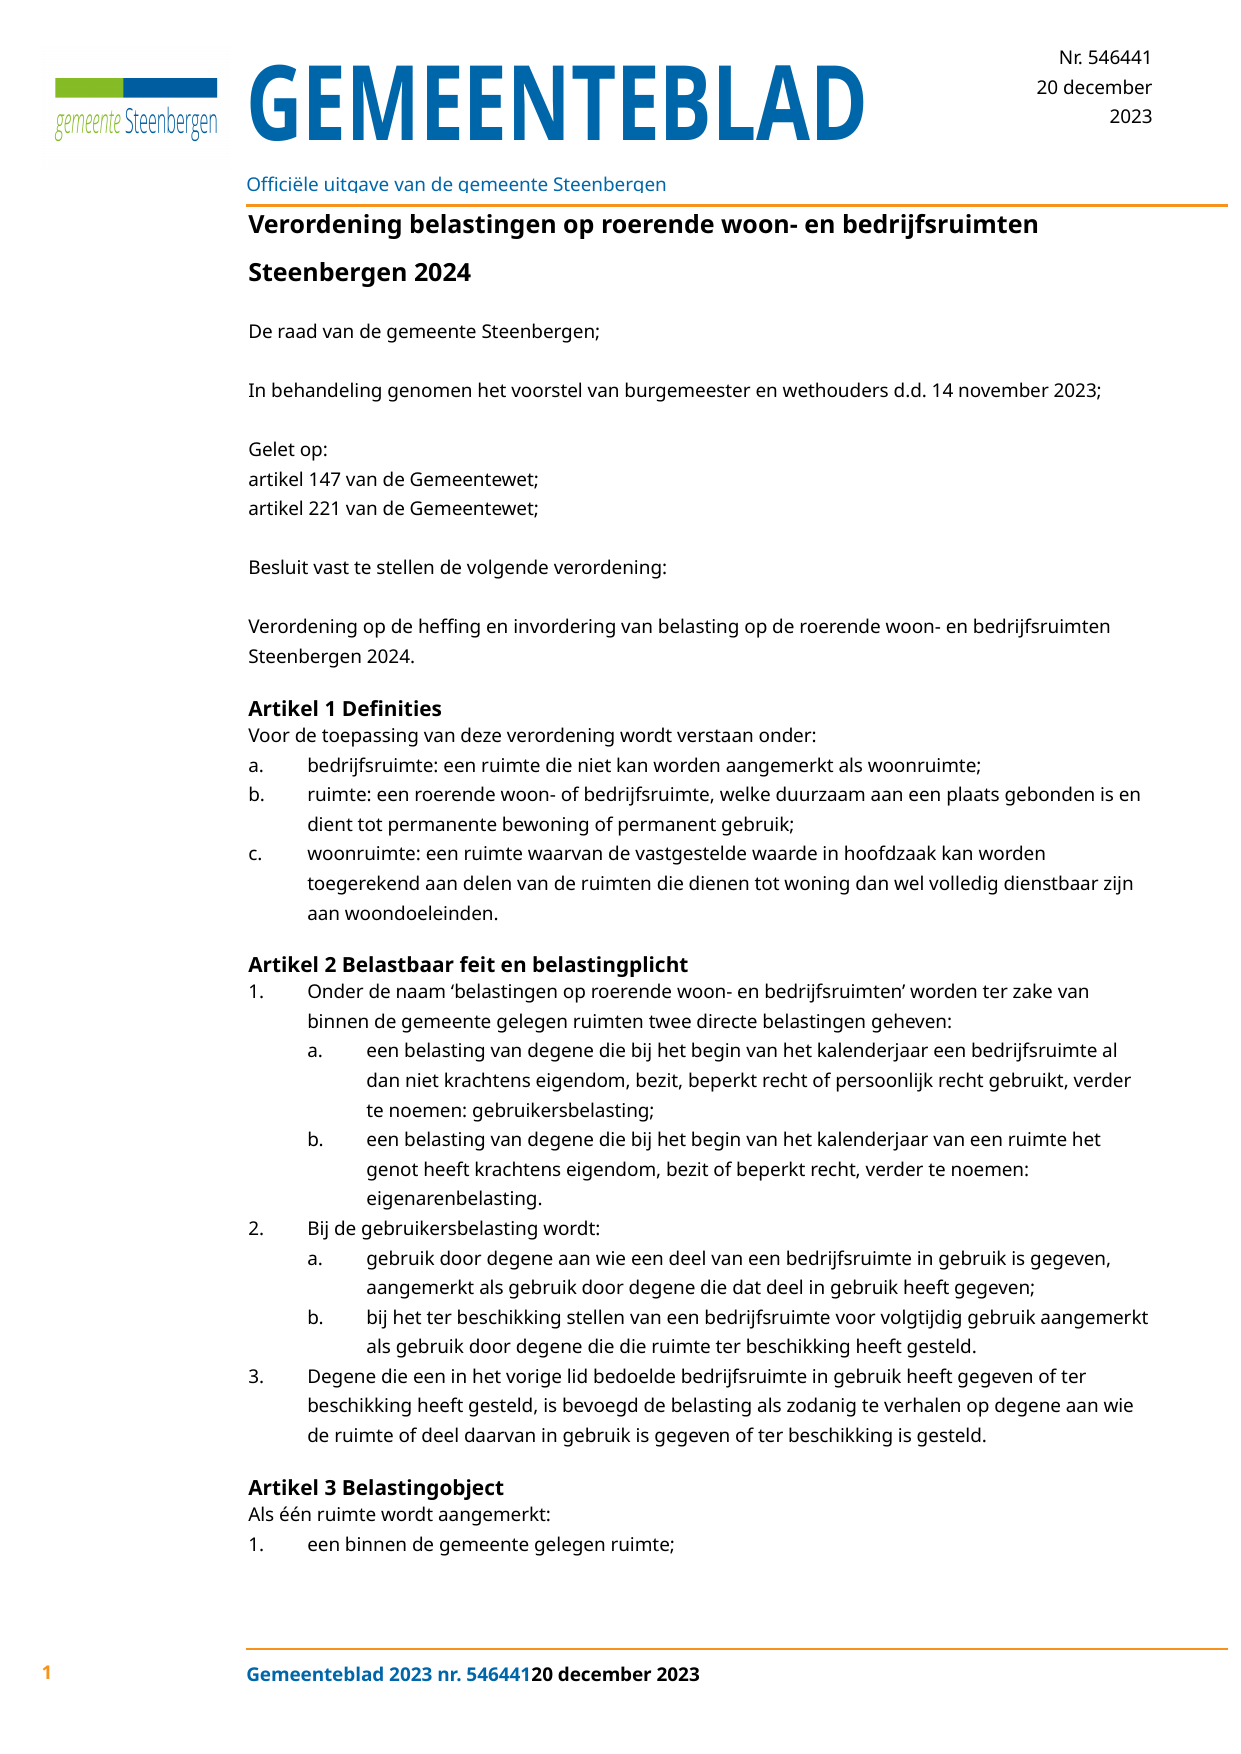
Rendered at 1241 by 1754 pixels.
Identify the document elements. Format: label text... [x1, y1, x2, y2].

text In behandeling genomen het voorstel van burgemeester en wethouders d.d. 14 november 2023; [248, 377, 1152, 403]
text Gelet op: [248, 436, 1152, 462]
text Artikel 1 Definities [248, 694, 1152, 722]
list Degene die een in het vorige lid bedoelde bedrijfsruimte in gebruik heeft gegeven of ter beschikking heeft gesteld, is bevoegd de belasting als zodanig te verhalen op degene aan wie de ruimte of deel daarvan in gebruik is gegeven of ter beschikking is gesteld. [248, 1363, 1152, 1448]
text Artikel 3 Belastingobject [248, 1473, 1152, 1501]
text Artikel 2 Belastbaar feit en belastingplicht [248, 950, 1152, 978]
list bedrijfsruimte: een ruimte die niet kan worden aangemerkt als woonruimte; [248, 752, 1152, 777]
list bij het ter beschikking stellen van een bedrijfsruimte voor volgtijdig gebruik aangemerkt als gebruik door degene die die ruimte ter beschikking heeft gesteld. [307, 1304, 1152, 1359]
list een belasting van degene die bij het begin van het kalenderjaar van een ruimte het genot heeft krachtens eigendom, bezit of beperkt recht, verder te noemen: eigenarenbelasting. [307, 1126, 1152, 1211]
list woonruimte: een ruimte waarvan de vastgestelde waarde in hoofdzaak kan worden toegerekend aan delen van de ruimten die dienen tot woning dan wel volledig dienstbaar zijn aan woondoeleinden. [248, 841, 1152, 925]
list gebruik door degene aan wie een deel van een bedrijfsruimte in gebruik is gegeven, aangemerkt als gebruik door degene die dat deel in gebruik heeft gegeven; [307, 1245, 1152, 1300]
picture [41, 47, 231, 172]
list ruimte: een roerende woon- of bedrijfsruimte, welke duurzaam aan een plaats gebonden is en dient tot permanente bewoning of permanent gebruik; [248, 781, 1152, 837]
text Besluit vast te stellen de volgende verordening: [248, 554, 1152, 580]
list Onder de naam ‘belastingen op roerende woon- en bedrijfsruimten’ worden ter zake van binnen de gemeente gelegen ruimten twee directe belastingen geheven: [248, 978, 1152, 1034]
list een belasting van degene die bij het begin van het kalenderjaar een bedrijfsruimte al dan niet krachtens eigendom, bezit, beperkt recht of persoonlijk recht gebruikt, verder te noemen: gebruikersbelasting; [307, 1038, 1152, 1123]
text De raad van de gemeente Steenbergen; [248, 318, 1152, 344]
text artikel 221 van de Gemeentewet; [248, 495, 1152, 521]
list een binnen de gemeente gelegen ruimte; [248, 1531, 1152, 1556]
text Verordening op de heffing en invordering van belasting op de roerende woon- en bedrijfsruimten Steenbergen 2024. [248, 614, 1152, 669]
text Voor de toepassing van deze verordening wordt verstaan onder: [248, 722, 1152, 748]
list Bij de gebruikersbelasting wordt: [248, 1215, 1152, 1241]
text artikel 147 van de Gemeentewet; [248, 466, 1152, 492]
text Verordening belastingen op roerende woon- en bedrijfsruimten Steenbergen 2024 [248, 207, 1152, 288]
text Als één ruimte wordt aangemerkt: [248, 1501, 1152, 1527]
